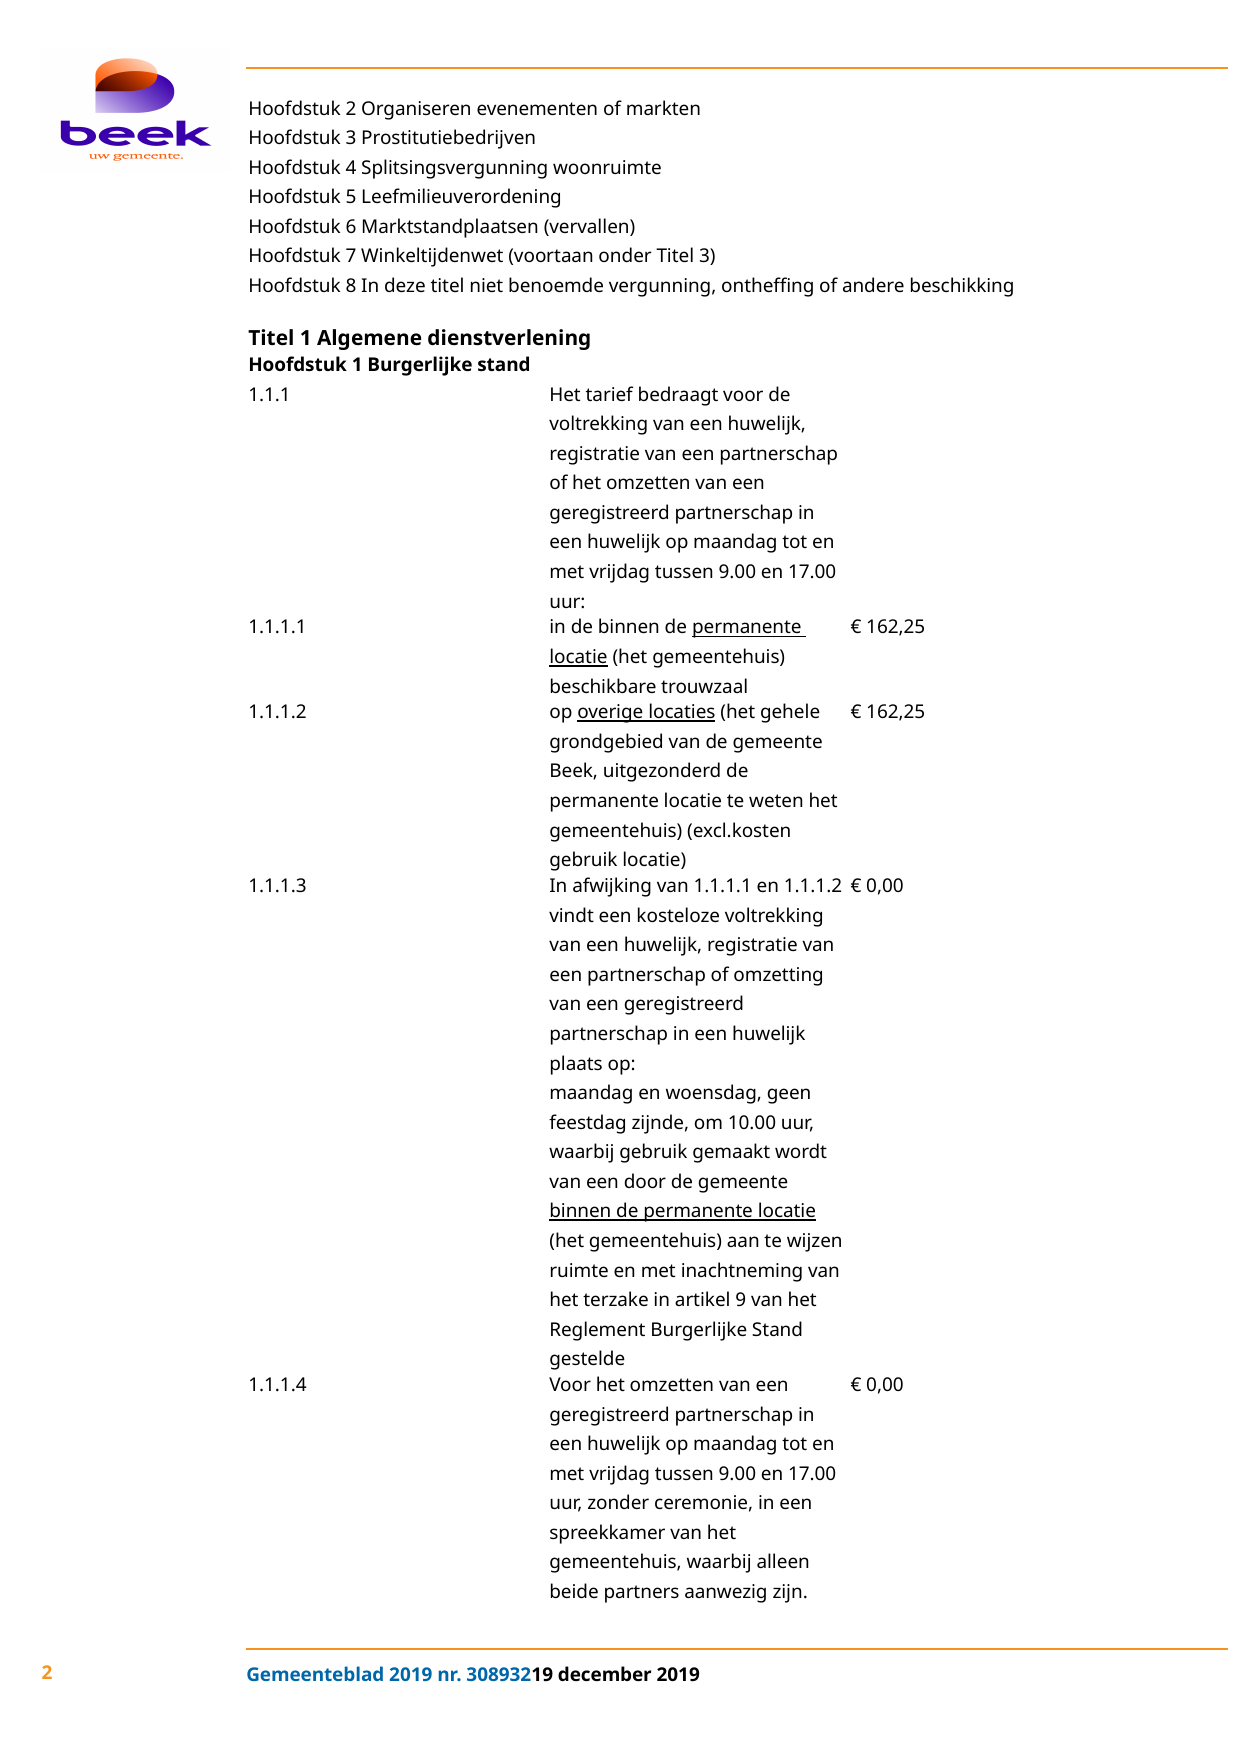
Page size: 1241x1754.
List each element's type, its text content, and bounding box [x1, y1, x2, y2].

table_cell € 0,00 [850, 1371, 1152, 1604]
text Hoofdstuk 8 In deze titel niet benoemde vergunning, ontheffing of andere beschikking [248, 272, 1152, 298]
text Hoofdstuk 4 Splitsingsvergunning woonruimte [248, 154, 1152, 180]
table_cell Voor het omzetten van een geregistreerd partnerschap in een huwelijk op maandag tot en met vrijdag tussen 9.00 en 17.00 uur, zonder ceremonie, in een spreekkamer van het gemeentehuis, waarbij alleen beide partners aanwezig zijn. [549, 1371, 850, 1604]
table_header Het tarief bedraagt voor de voltrekking van een huwelijk, registratie van een partnerschap of het omzetten van een geregistreerd partnerschap in een huwelijk op maandag tot en met vrijdag tussen 9.00 en 17.00 uur: [549, 381, 850, 614]
table_header [850, 381, 1152, 614]
text Titel 1 Algemene dienstverlening [248, 323, 1152, 351]
text Hoofdstuk 5 Leefmilieuverordening [248, 183, 1152, 209]
table_cell 1.1.1.1 [248, 614, 549, 698]
picture [41, 47, 231, 172]
table_cell € 162,25 [850, 614, 1152, 698]
text Hoofdstuk 7 Winkeltijdenwet (voortaan onder Titel 3) [248, 243, 1152, 268]
text Hoofdstuk 6 Marktstandplaatsen (vervallen) [248, 213, 1152, 239]
table_cell 1.1.1.2 [248, 699, 549, 872]
table_cell 1.1.1.3 [248, 872, 549, 1371]
table_cell op overige locaties (het gehele grondgebied van de gemeente Beek, uitgezonderd de permanente locatie te weten het gemeentehuis) (excl.kosten gebruik locatie) [549, 699, 850, 872]
text Hoofdstuk 3 Prostitutiebedrijven [248, 124, 1152, 150]
table_header 1.1.1 [248, 381, 549, 614]
table_cell € 162,25 [850, 699, 1152, 872]
table_cell 1.1.1.4 [248, 1371, 549, 1604]
table_cell € 0,00 [850, 872, 1152, 1371]
text Hoofdstuk 2 Organiseren evenementen of markten [248, 95, 1152, 121]
text Hoofdstuk 1 Burgerlijke stand [248, 351, 1152, 377]
table_cell in de binnen de permanente locatie (het gemeentehuis) beschikbare trouwzaal [549, 614, 850, 698]
table_cell In afwijking van 1.1.1.1 en 1.1.1.2 vindt een kosteloze voltrekking van een huwelijk, registratie van een partnerschap of omzetting van een geregistreerd partnerschap in een huwelijk plaats op: maandag en woensdag, geen feestdag zijnde, om 10.00 uur, waarbij gebruik gemaakt wordt van een door de gemeente binnen de permanente locatie (het gemeentehuis) aan te wijzen ruimte en met inachtneming van het terzake in artikel 9 van het Reglement Burgerlijke Stand gestelde [549, 872, 850, 1371]
